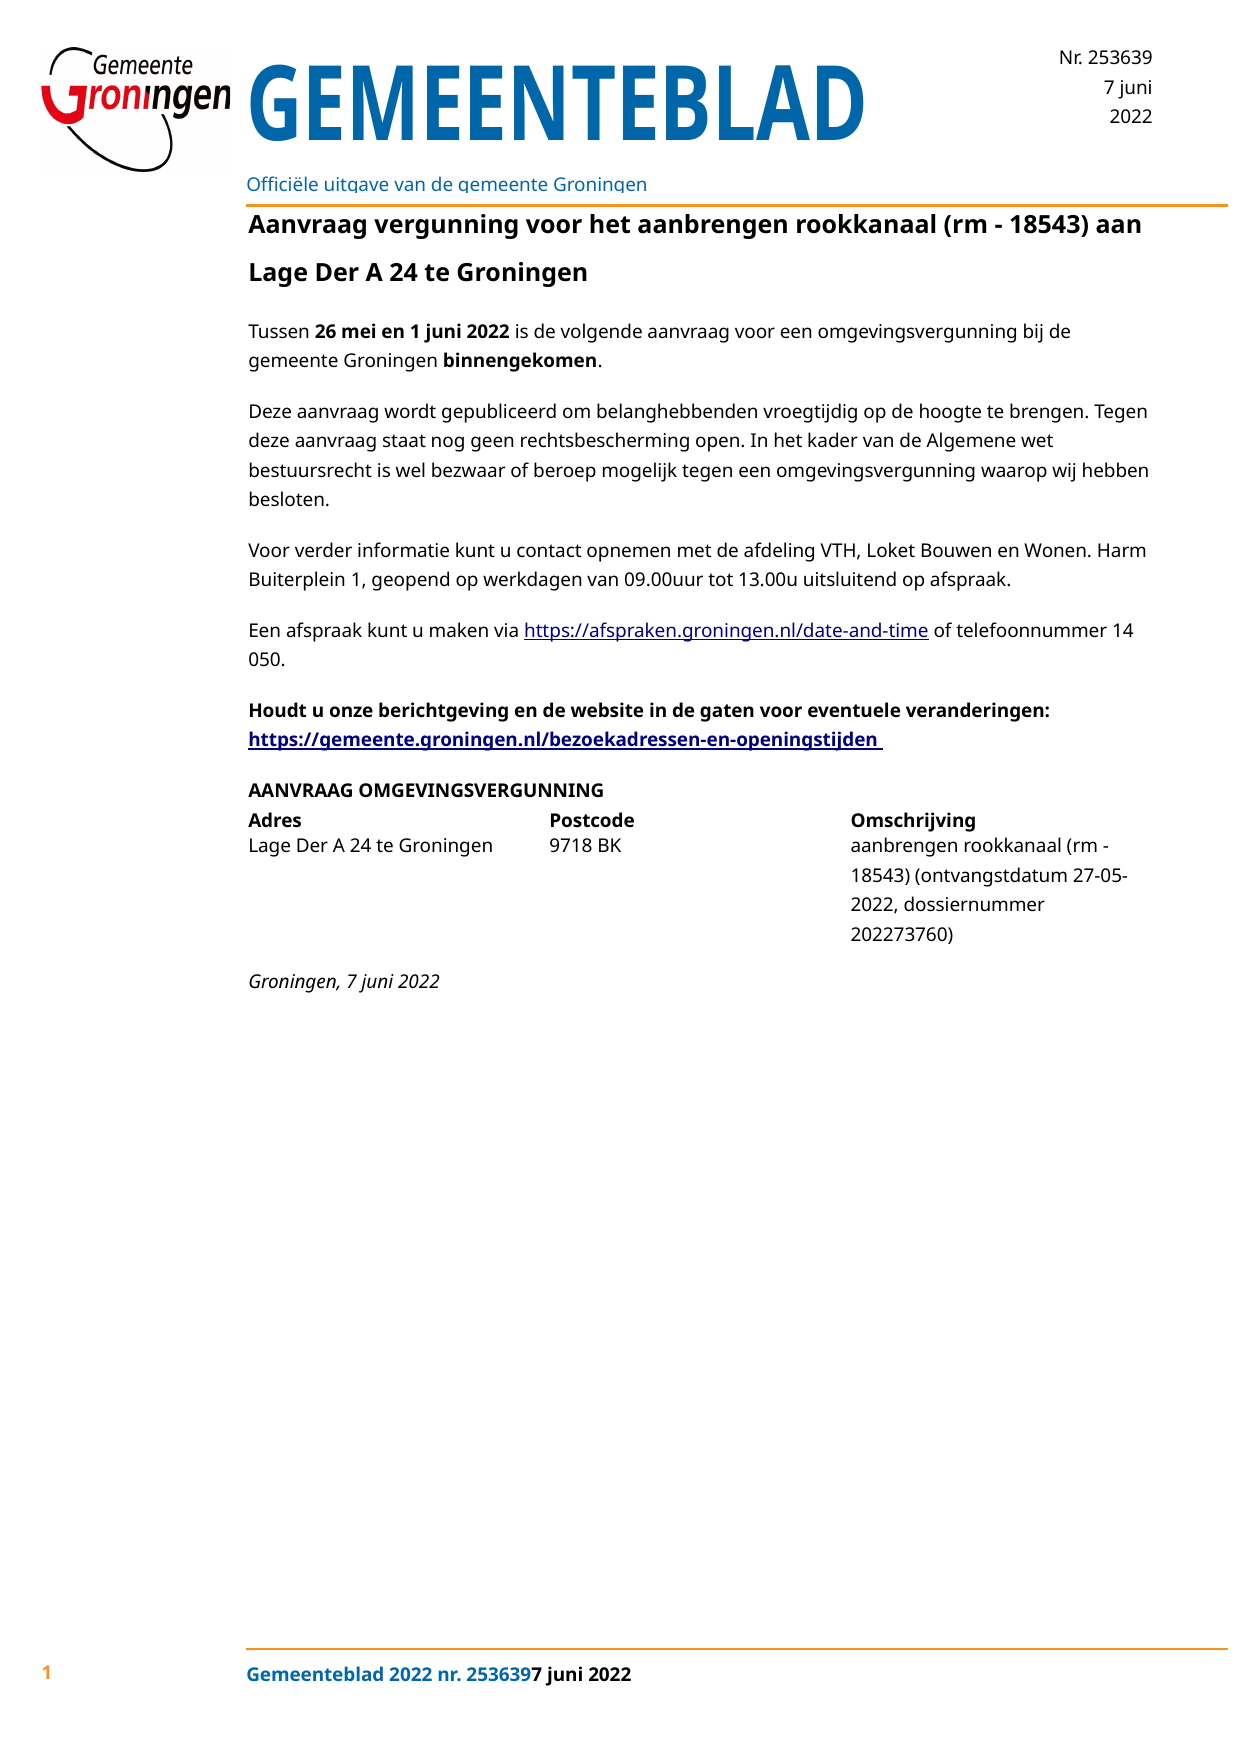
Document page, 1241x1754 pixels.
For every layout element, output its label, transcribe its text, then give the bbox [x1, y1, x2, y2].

text Tussen 26 mei en 1 juni 2022 is de volgende aanvraag voor een omgevingsvergunning bij de gemeente Groningen binnengekomen. [248, 318, 1152, 373]
table_cell Lage Der A 24 te Groningen [248, 833, 549, 947]
table_header Adres [248, 807, 549, 832]
table_cell aanbrengen rookkanaal (rm - 18543) (ontvangstdatum 27-05-2022, dossiernummer 202273760) [850, 833, 1152, 947]
text Deze aanvraag wordt gepubliceerd om belanghebbenden vroegtijdig op de hoogte te brengen. Tegen deze aanvraag staat nog geen rechtsbescherming open. In het kader van de Algemene wet bestuursrecht is wel bezwaar of beroep mogelijk tegen een omgevingsvergunning waarop wij hebben besloten. [248, 398, 1152, 512]
text Een afspraak kunt u maken via https://afspraken.groningen.nl/date-and-time of telefoonnummer 14 050. [248, 617, 1152, 672]
table_header Omschrijving [850, 807, 1152, 832]
table_cell 9718 BK [549, 833, 850, 947]
table_header Postcode [549, 807, 850, 832]
text Aanvraag vergunning voor het aanbrengen rookkanaal (rm - 18543) aan Lage Der A 24 te Groningen [248, 207, 1152, 288]
text Groningen, 7 juni 2022 [248, 968, 1152, 994]
text AANVRAAG OMGEVINGSVERGUNNING [248, 777, 1152, 803]
picture [41, 47, 231, 172]
text Voor verder informatie kunt u contact opnemen met de afdeling VTH, Loket Bouwen en Wonen. Harm Buiterplein 1, geopend op werkdagen van 09.00uur tot 13.00u uitsluitend op afspraak. [248, 537, 1152, 592]
text Houdt u onze berichtgeving en de website in de gaten voor eventuele veranderingen: https://gemeente.groningen.nl/bezoekadressen-en-openingstijden [248, 697, 1152, 752]
